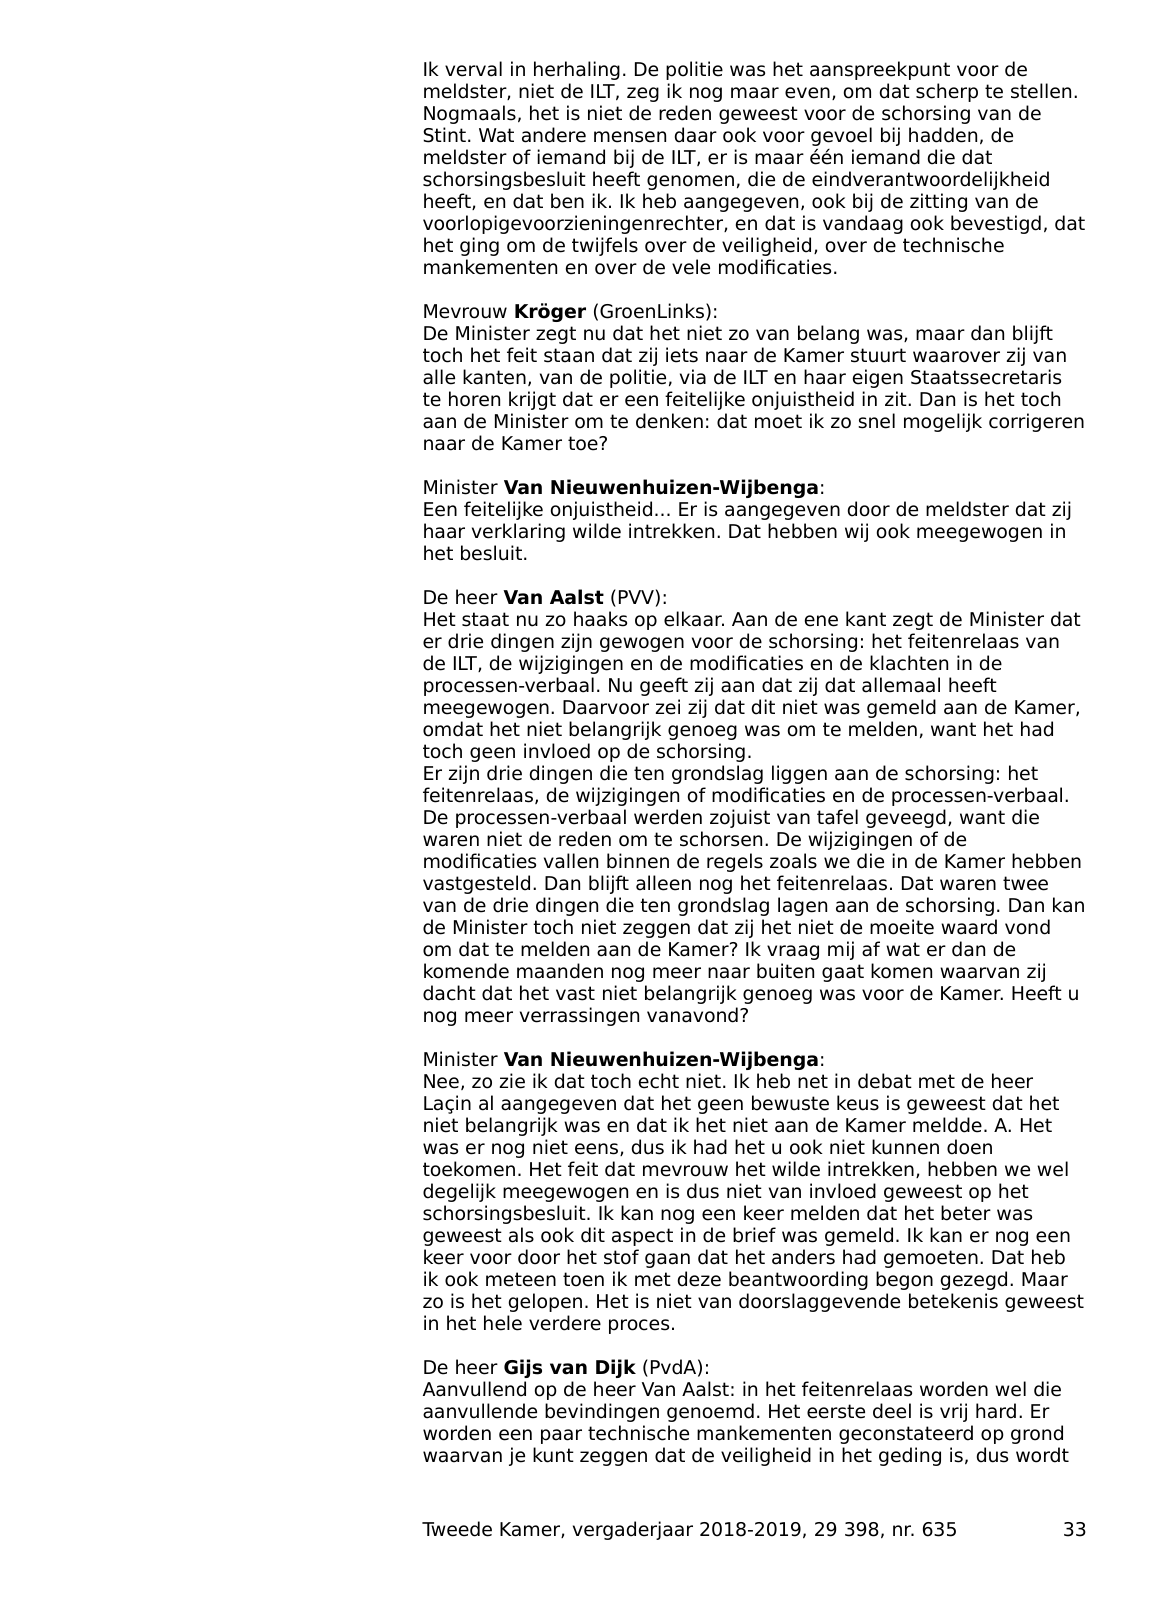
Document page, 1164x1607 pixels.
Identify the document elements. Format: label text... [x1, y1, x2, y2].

text Een feitelijke onjuistheid... Er is aangegeven door de meldster dat zij haar verklaring wilde intrekken. Dat hebben wij ook meegewogen in het besluit. [422, 499, 1087, 565]
text De heer Van Aalst (PVV): [422, 587, 1087, 609]
text De Minister zegt nu dat het niet zo van belang was, maar dan blijft toch het feit staan dat zij iets naar de Kamer stuurt waarover zij van alle kanten, van de politie, via de ILT en haar eigen Staatssecretaris te horen krijgt dat er een feitelijke onjuistheid in zit. Dan is het toch aan de Minister om te denken: dat moet ik zo snel mogelijk corrigeren naar de Kamer toe? [422, 323, 1087, 455]
text Minister Van Nieuwenhuizen-Wijbenga: [422, 477, 1087, 499]
text Ik verval in herhaling. De politie was het aanspreekpunt voor de meldster, niet de ILT, zeg ik nog maar even, om dat scherp te stellen. Nogmaals, het is niet de reden geweest voor de schorsing van de Stint. Wat andere mensen daar ook voor gevoel bij hadden, de meldster of iemand bij de ILT, er is maar één iemand die dat schorsingsbesluit heeft genomen, die de eindverantwoordelijkheid heeft, en dat ben ik. Ik heb aangegeven, ook bij de zitting van de voorlopigevoorzieningenrechter, en dat is vandaag ook bevestigd, dat het ging om de twijfels over de veiligheid, over de technische mankementen en over de vele modificaties. [422, 59, 1087, 279]
text Er zijn drie dingen die ten grondslag liggen aan de schorsing: het feitenrelaas, de wijzigingen of modificaties en de processen-verbaal. De processen-verbaal werden zojuist van tafel geveegd, want die waren niet de reden om te schorsen. De wijzigingen of de modificaties vallen binnen de regels zoals we die in de Kamer hebben vastgesteld. Dan blijft alleen nog het feitenrelaas. Dat waren twee van de drie dingen die ten grondslag lagen aan de schorsing. Dan kan de Minister toch niet zeggen dat zij het niet de moeite waard vond om dat te melden aan de Kamer? Ik vraag mij af wat er dan de komende maanden nog meer naar buiten gaat komen waarvan zij dacht dat het vast niet belangrijk genoeg was voor de Kamer. Heeft u nog meer verrassingen vanavond? [422, 763, 1087, 1027]
text Minister Van Nieuwenhuizen-Wijbenga: [422, 1049, 1087, 1071]
text Mevrouw Kröger (GroenLinks): [422, 301, 1087, 323]
text De heer Gijs van Dijk (PvdA): [422, 1357, 1087, 1379]
text Aanvullend op de heer Van Aalst: in het feitenrelaas worden wel die aanvullende bevindingen genoemd. Het eerste deel is vrij hard. Er worden een paar technische mankementen geconstateerd op grond waarvan je kunt zeggen dat de veiligheid in het geding is, dus wordt [422, 1379, 1087, 1467]
text Nee, zo zie ik dat toch echt niet. Ik heb net in debat met de heer Laçin al aangegeven dat het geen bewuste keus is geweest dat het niet belangrijk was en dat ik het niet aan de Kamer meldde. A. Het was er nog niet eens, dus ik had het u ook niet kunnen doen toekomen. Het feit dat mevrouw het wilde intrekken, hebben we wel degelijk meegewogen en is dus niet van invloed geweest op het schorsingsbesluit. Ik kan nog een keer melden dat het beter was geweest als ook dit aspect in de brief was gemeld. Ik kan er nog een keer voor door het stof gaan dat het anders had gemoeten. Dat heb ik ook meteen toen ik met deze beantwoording begon gezegd. Maar zo is het gelopen. Het is niet van doorslaggevende betekenis geweest in het hele verdere proces. [422, 1071, 1087, 1335]
text Het staat nu zo haaks op elkaar. Aan de ene kant zegt de Minister dat er drie dingen zijn gewogen voor de schorsing: het feitenrelaas van de ILT, de wijzigingen en de modificaties en de klachten in de processen-verbaal. Nu geeft zij aan dat zij dat allemaal heeft meegewogen. Daarvoor zei zij dat dit niet was gemeld aan de Kamer, omdat het niet belangrijk genoeg was om te melden, want het had toch geen invloed op de schorsing. [422, 609, 1087, 763]
